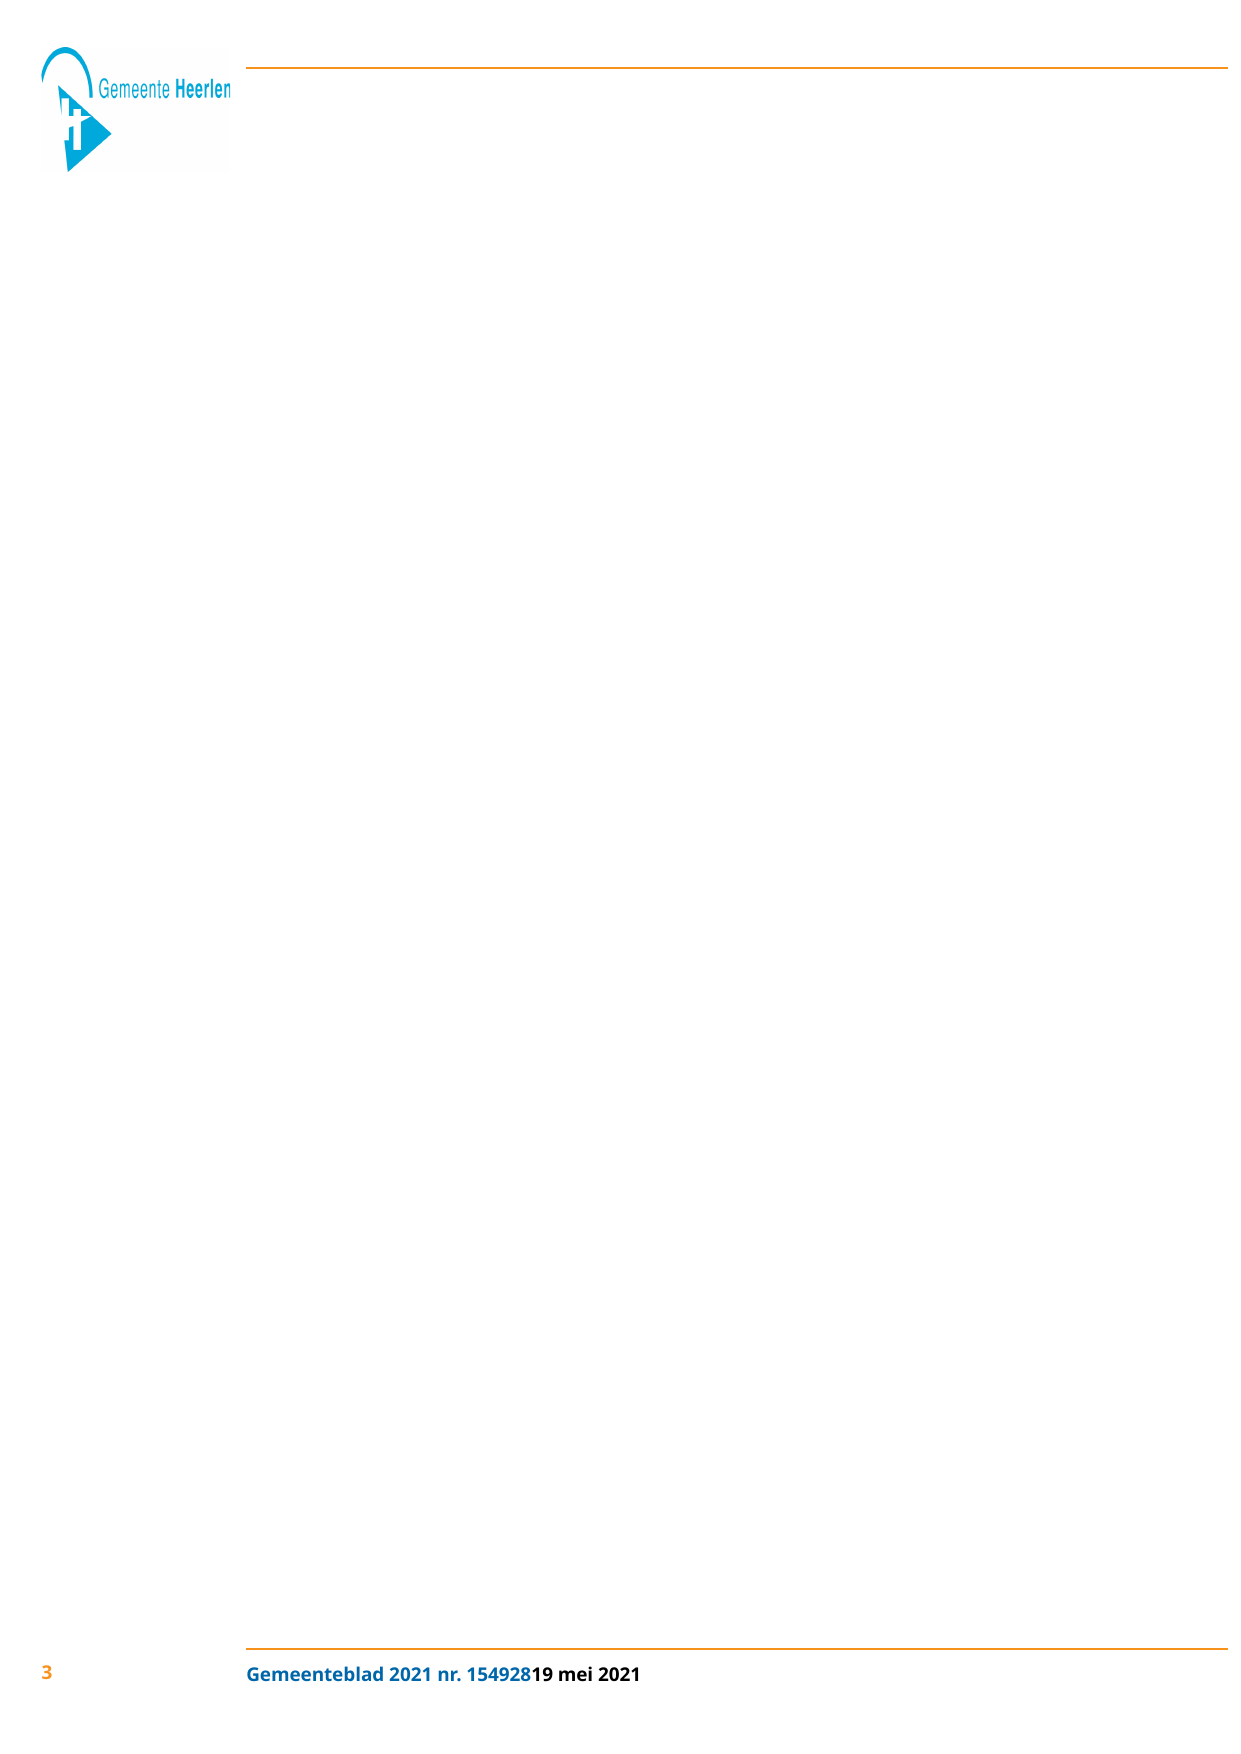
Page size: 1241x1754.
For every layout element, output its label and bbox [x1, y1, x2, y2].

picture [41, 47, 231, 172]
picture [41, 47, 59, 70]
